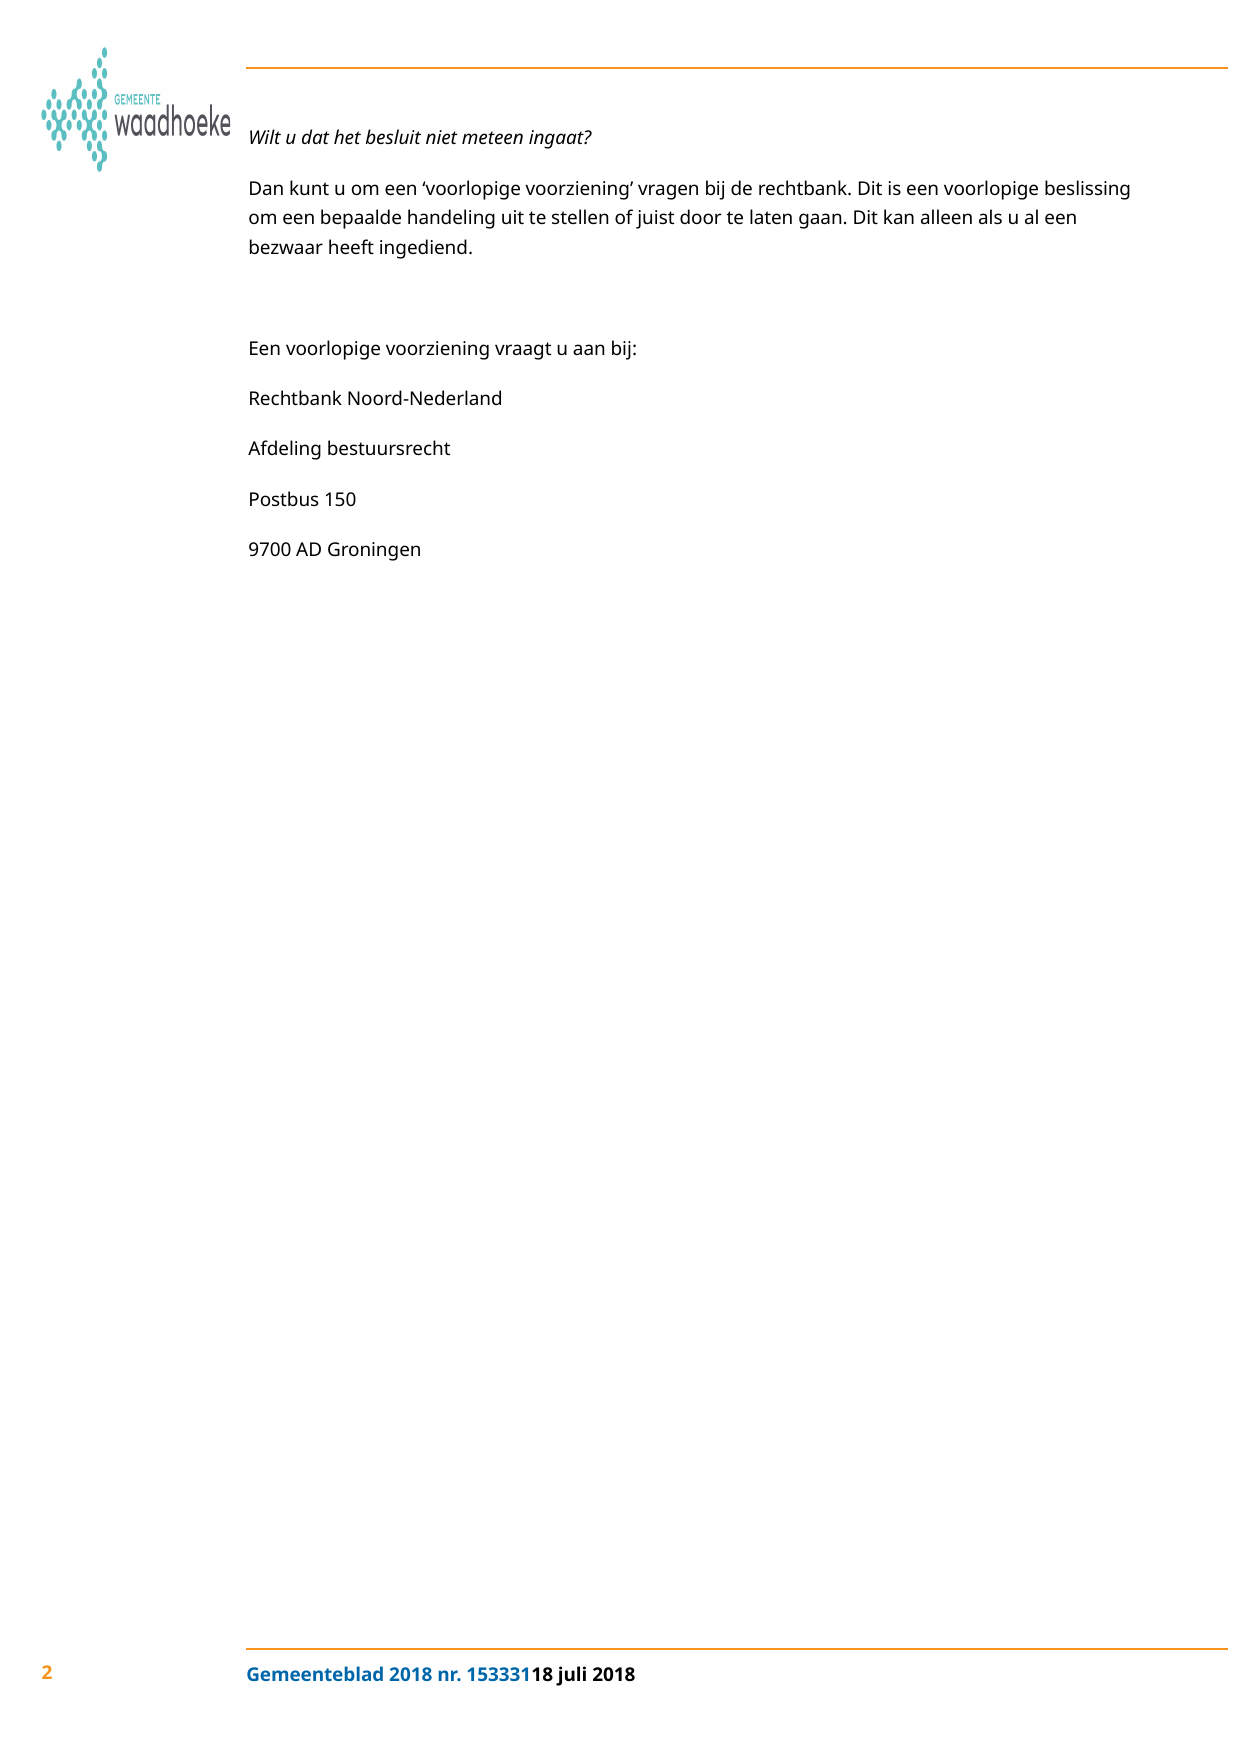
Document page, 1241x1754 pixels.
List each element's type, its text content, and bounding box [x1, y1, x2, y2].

text Afdeling bestuursrecht [248, 436, 1152, 461]
text 9700 AD Groningen [248, 536, 1152, 562]
text Postbus 150 [248, 486, 1152, 512]
text Een voorlopige voorziening vraagt u aan bij: [248, 335, 1152, 361]
text Rechtbank Noord-Nederland [248, 385, 1152, 411]
text Dan kunt u om een ‘voorlopige voorziening’ vragen bij de rechtbank. Dit is een voorlopige beslissing om een bepaalde handeling uit te stellen of juist door te laten gaan. Dit kan alleen als u al een bezwaar heeft ingediend. [248, 175, 1152, 260]
text Wilt u dat het besluit niet meteen ingaat? [248, 124, 1152, 150]
picture [41, 47, 231, 172]
